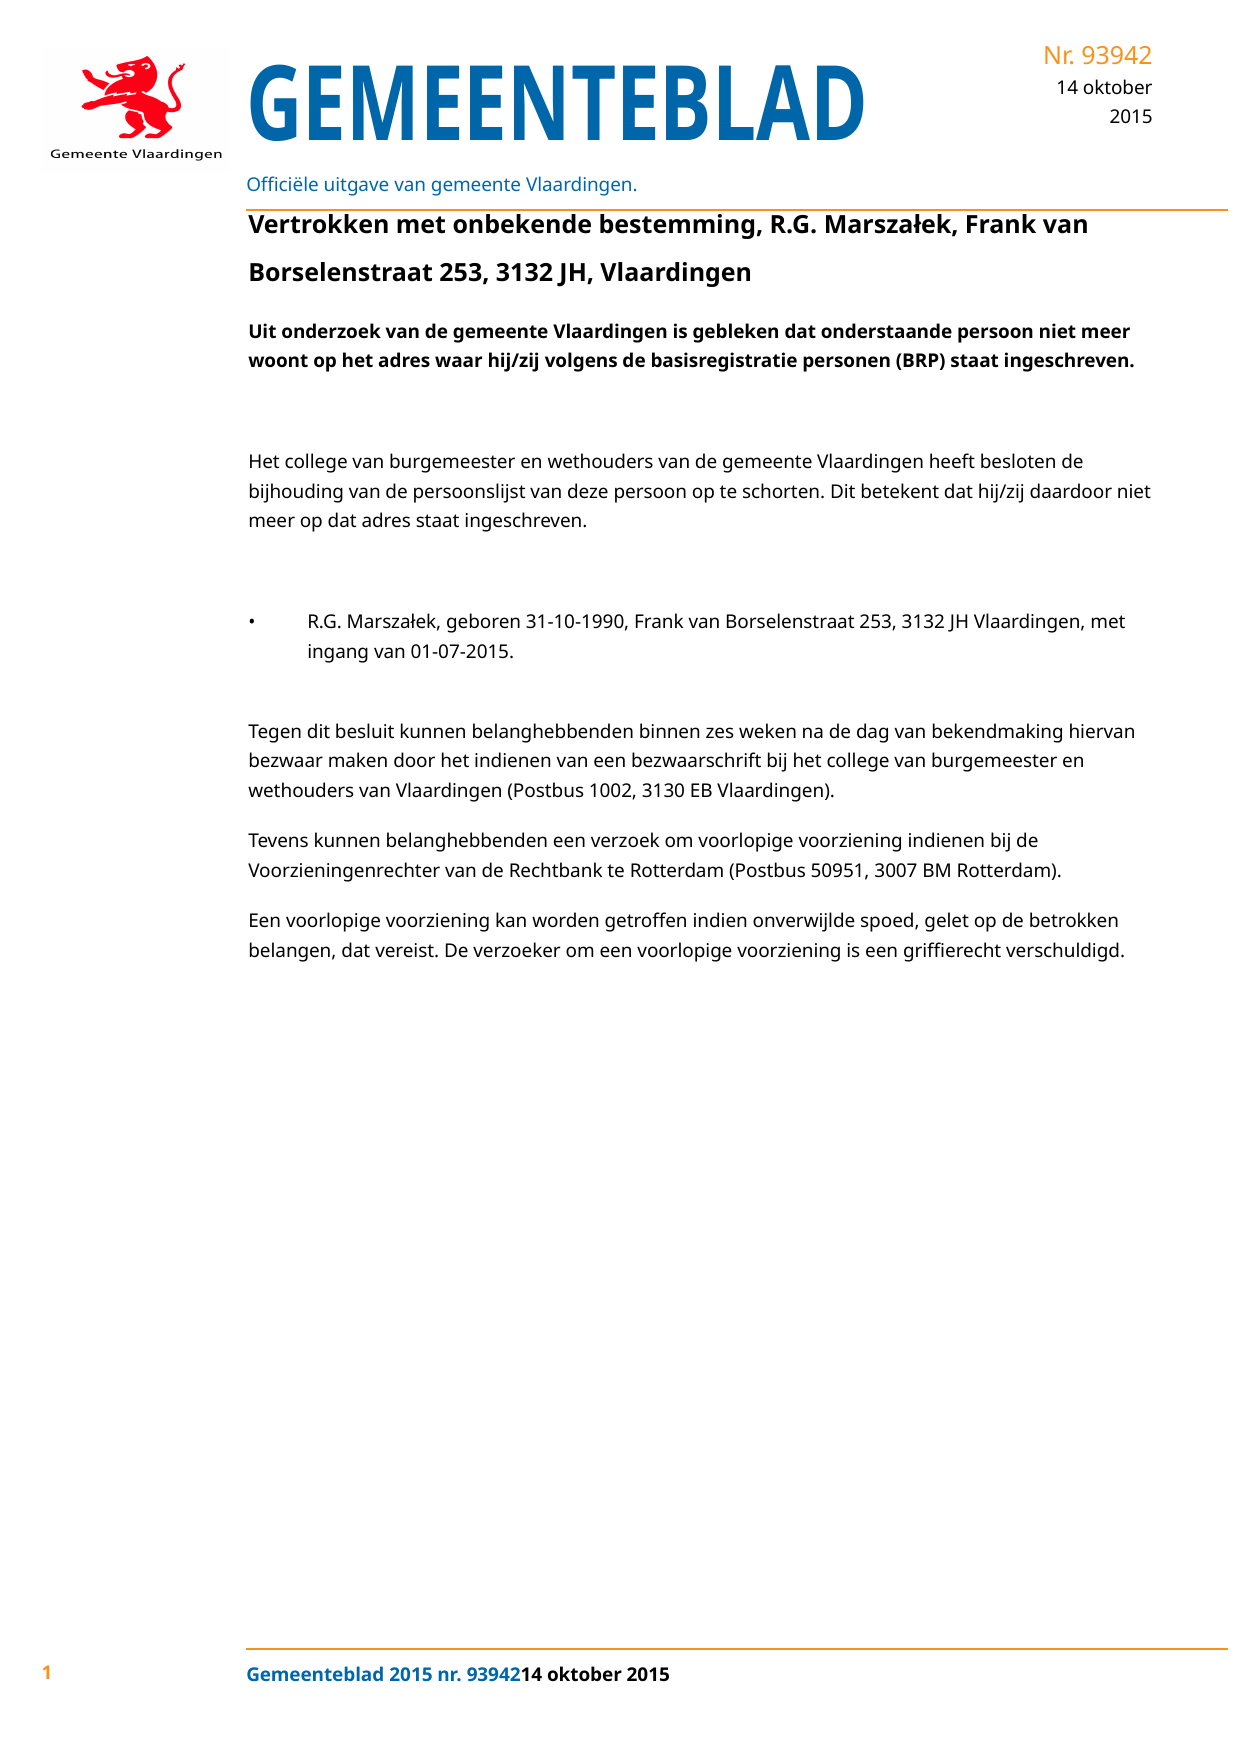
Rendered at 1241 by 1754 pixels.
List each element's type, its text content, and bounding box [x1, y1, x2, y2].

text Uit onderzoek van de gemeente Vlaardingen is gebleken dat onderstaande persoon niet meer woont op het adres waar hij/zij volgens de basisregistratie personen (BRP) staat ingeschreven. [248, 318, 1152, 373]
text Het college van burgemeester en wethouders van de gemeente Vlaardingen heeft besloten de bijhouding van de persoonslijst van deze persoon op te schorten. Dit betekent dat hij/zij daardoor niet meer op dat adres staat ingeschreven. [248, 448, 1152, 533]
text Tegen dit besluit kunnen belanghebbenden binnen zes weken na de dag van bekendmaking hiervan bezwaar maken door het indienen van een bezwaarschrift bij het college van burgemeester en wethouders van Vlaardingen (Postbus 1002, 3130 EB Vlaardingen). [248, 718, 1152, 803]
list R.G. Marszałek, geboren 31-10-1990, Frank van Borselenstraat 253, 3132 JH Vlaardingen, met ingang van 01-07-2015. [248, 608, 1152, 664]
text Een voorlopige voorziening kan worden getroffen indien onverwijlde spoed, gelet op de betrokken belangen, dat vereist. De verzoeker om een voorlopige voorziening is een griffierecht verschuldigd. [248, 907, 1152, 963]
text Tevens kunnen belanghebbenden een verzoek om voorlopige voorziening indienen bij de Voorzieningenrechter van de Rechtbank te Rotterdam (Postbus 50951, 3007 BM Rotterdam). [248, 827, 1152, 883]
text Vertrokken met onbekende bestemming, R.G. Marszałek, Frank van Borselenstraat 253, 3132 JH, Vlaardingen [248, 211, 1152, 288]
picture [41, 47, 231, 172]
